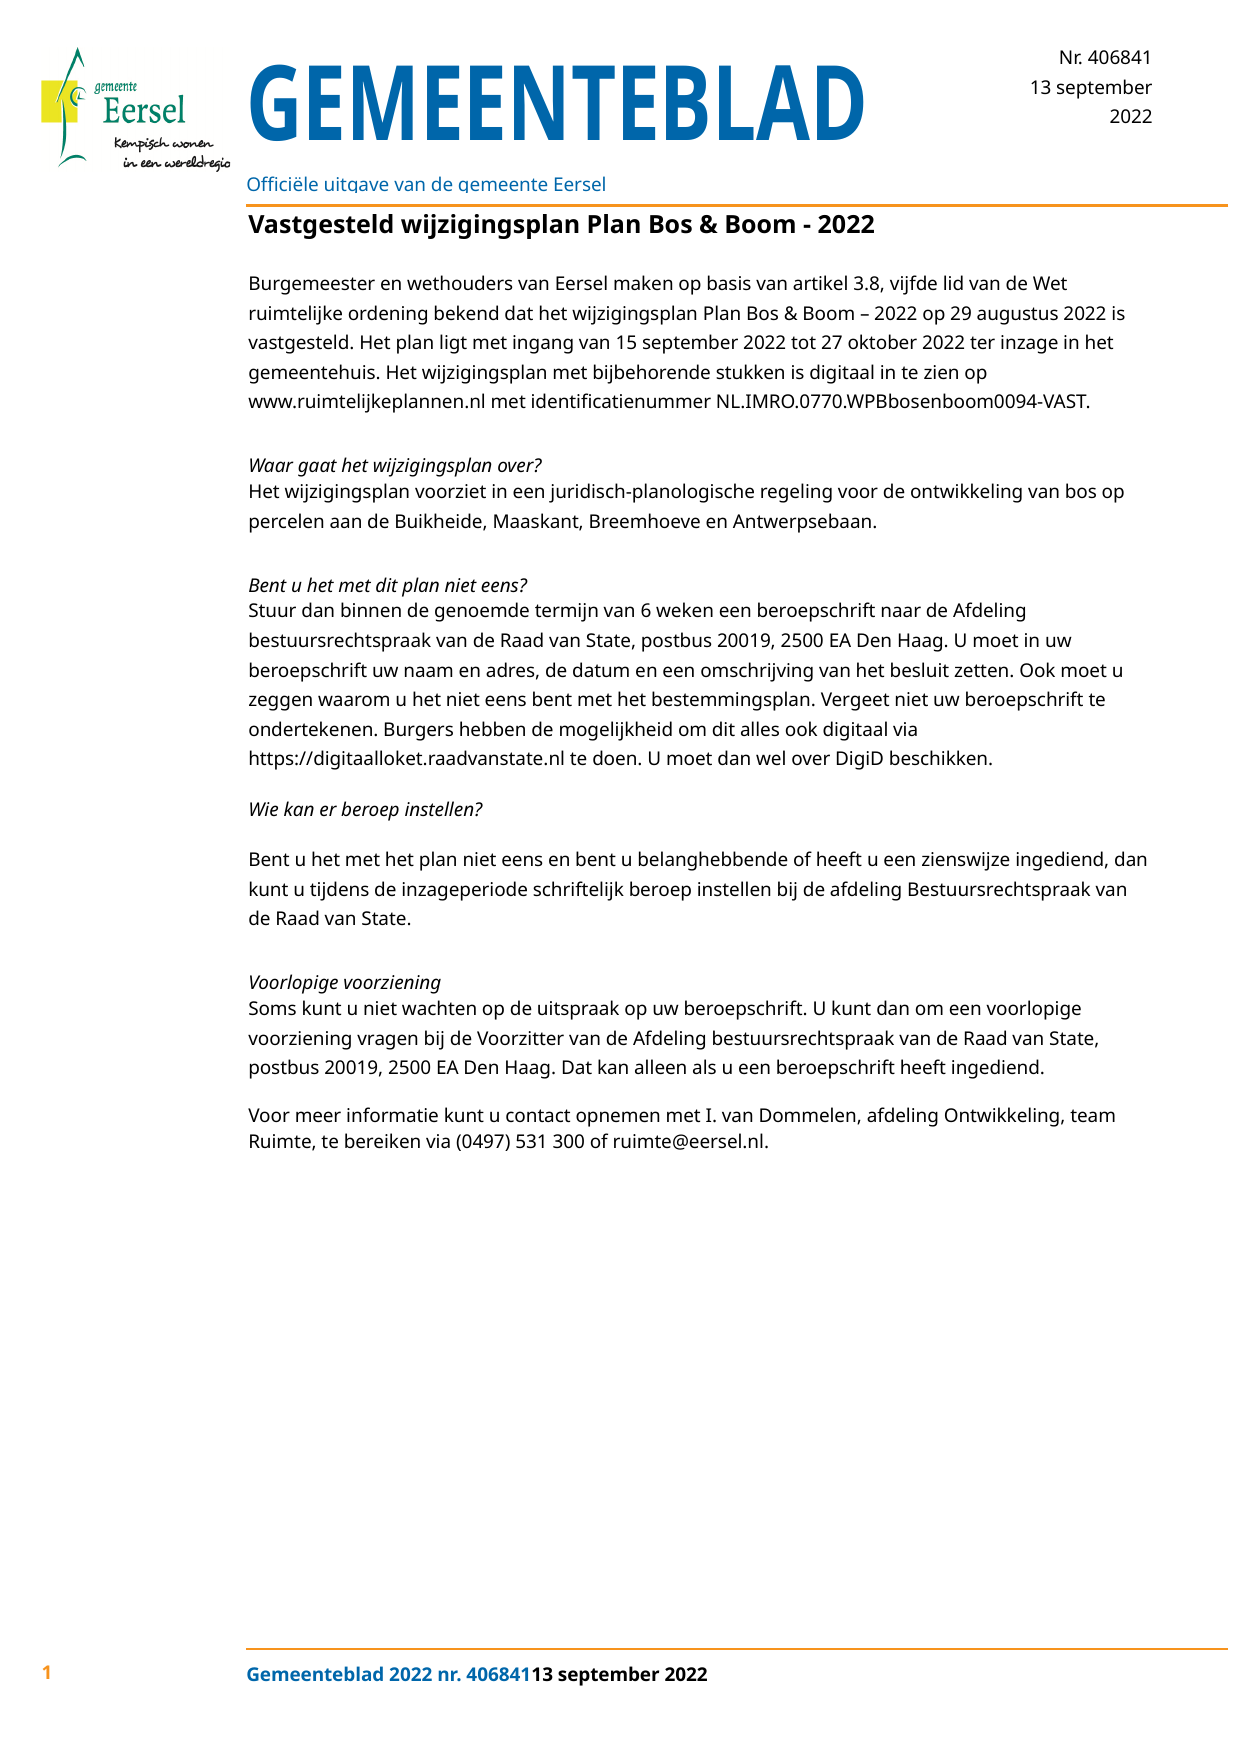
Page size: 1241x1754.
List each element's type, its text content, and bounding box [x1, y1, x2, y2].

text Stuur dan binnen de genoemde termijn van 6 weken een beroepschrift naar de Afdeling bestuursrechtspraak van de Raad van State, postbus 20019, 2500 EA Den Haag. U moet in uw beroepschrift uw naam en adres, de datum en een omschrijving van het besluit zetten. Ook moet u zeggen waarom u het niet eens bent met het bestemmingsplan. Vergeet niet uw beroepschrift te ondertekenen. Burgers hebben de mogelijkheid om dit alles ook digitaal via https://digitaalloket.raadvanstate.nl te doen. U moet dan wel over DigiD beschikken. [248, 598, 1152, 771]
text Voorlopige voorziening [248, 969, 1152, 995]
picture [41, 47, 231, 172]
text Bent u het met dit plan niet eens? [248, 572, 1152, 598]
text Burgemeester en wethouders van Eersel maken op basis van artikel 3.8, vijfde lid van de Wet ruimtelijke ordening bekend dat het wijzigingsplan Plan Bos & Boom – 2022 op 29 augustus 2022 is vastgesteld. Het plan ligt met ingang van 15 september 2022 tot 27 oktober 2022 ter inzage in het gemeentehuis. Het wijzigingsplan met bijbehorende stukken is digitaal in te zien op www.ruimtelijkeplannen.nl met identificatienummer NL.IMRO.0770.WPBbosenboom0094-VAST. [248, 270, 1152, 414]
text Voor meer informatie kunt u contact opnemen met I. van Dommelen, afdeling Ontwikkeling, team Ruimte, te bereiken via (0497) 531 300 of ruimte@eersel.nl. [248, 1102, 1152, 1154]
text Bent u het met het plan niet eens en bent u belanghebbende of heeft u een zienswijze ingediend, dan kunt u tijdens de inzageperiode schriftelijk beroep instellen bij de afdeling Bestuursrechtspraak van de Raad van State. [248, 846, 1152, 931]
text Soms kunt u niet wachten op de uitspraak op uw beroepschrift. U kunt dan om een voorlopige voorziening vragen bij de Voorzitter van de Afdeling bestuursrechtspraak van de Raad van State, postbus 20019, 2500 EA Den Haag. Dat kan alleen als u een beroepschrift heeft ingediend. [248, 995, 1152, 1080]
text Waar gaat het wijzigingsplan over? [248, 453, 1152, 478]
text Het wijzigingsplan voorziet in een juridisch-planologische regeling voor de ontwikkeling van bos op percelen aan de Buikheide, Maaskant, Breemhoeve en Antwerpsebaan. [248, 478, 1152, 534]
text Vastgesteld wijzigingsplan Plan Bos & Boom - 2022 [248, 207, 1152, 241]
text Wie kan er beroep instellen? [248, 796, 1152, 822]
